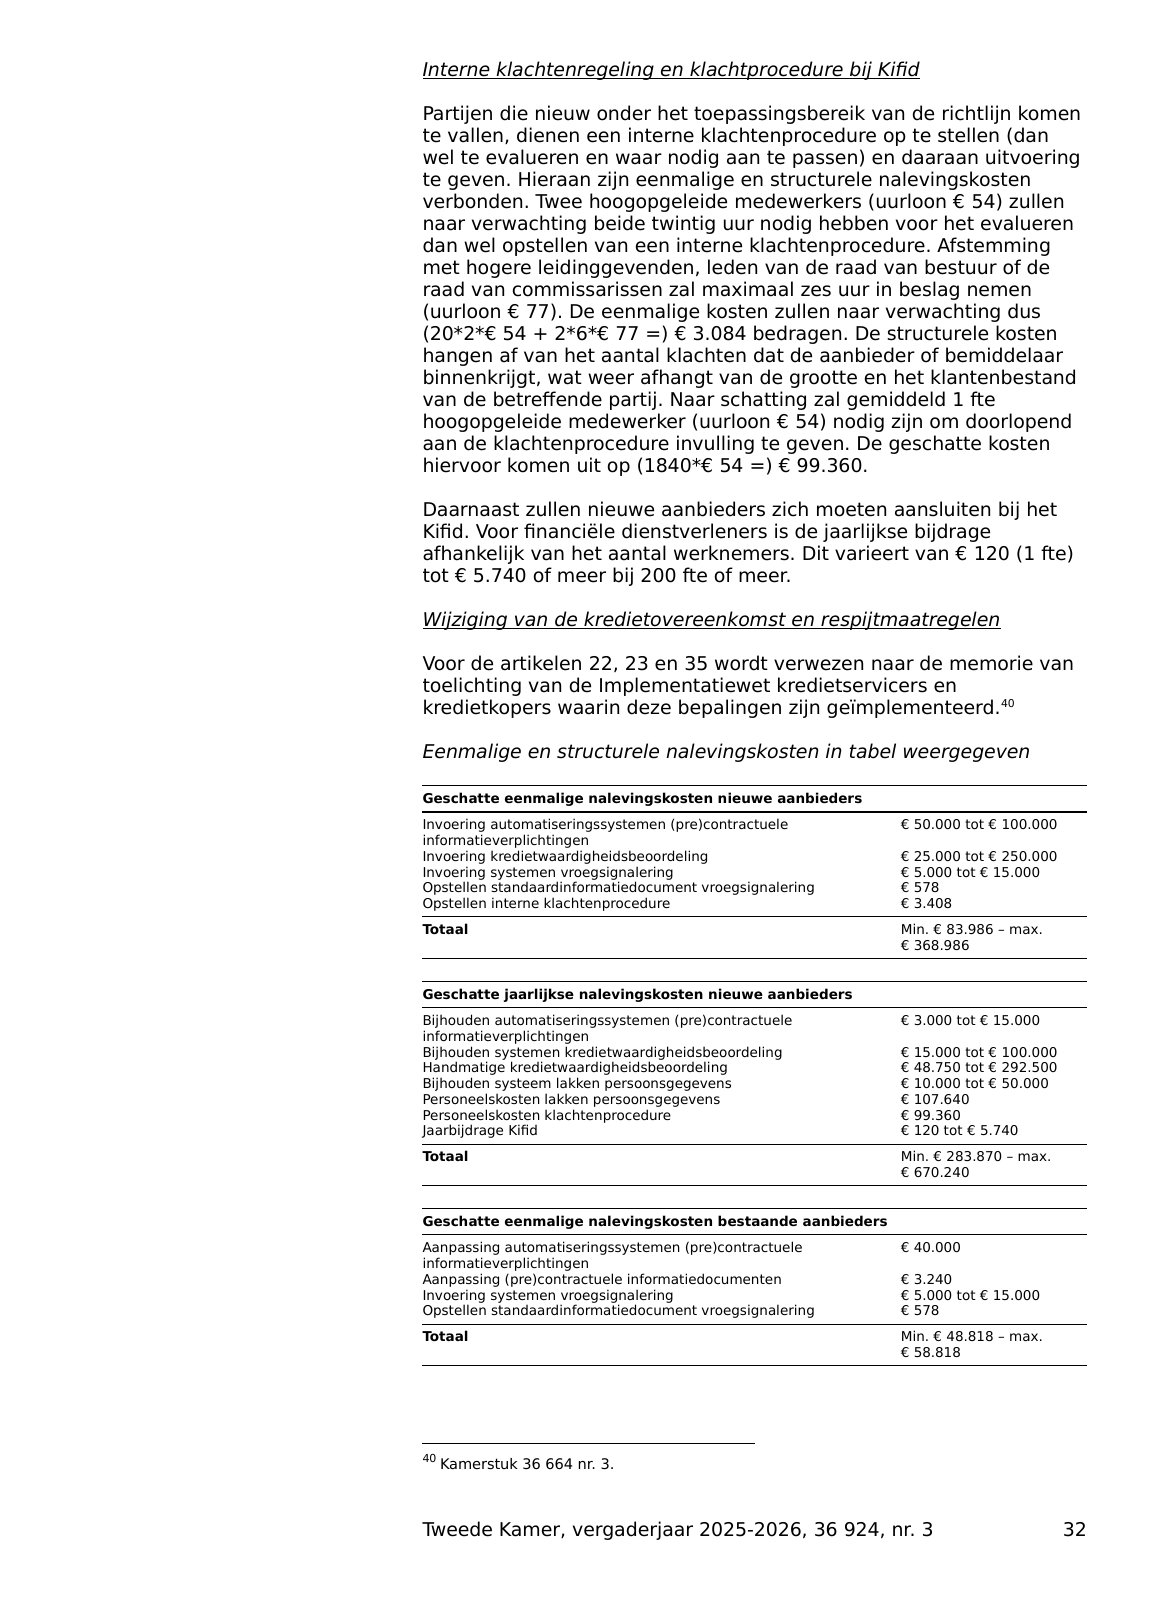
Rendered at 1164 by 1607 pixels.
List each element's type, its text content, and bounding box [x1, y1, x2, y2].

table_cell Bijhouden automatiseringssystemen (pre)contractuele informatieverplichtingen [422, 1008, 895, 1044]
text Partijen die nieuw onder het toepassingsbereik van de richtlijn komen te vallen, dienen een interne klachtenprocedure op te stellen (dan wel te evalueren en waar nodig aan te passen) en daaraan uitvoering te geven. Hieraan zijn eenmalige en structurele nalevingskosten verbonden. Twee hoogopgeleide medewerkers (uurloon € 54) zullen naar verwachting beide twintig uur nodig hebben voor het evalueren dan wel opstellen van een interne klachtenprocedure. Afstemming met hogere leidinggevenden, leden van de raad van bestuur of de raad van commissarissen zal maximaal zes uur in beslag nemen (uurloon € 77). De eenmalige kosten zullen naar verwachting dus (20*2*€ 54 + 2*6*€ 77 =) € 3.084 bedragen. De structurele kosten hangen af van het aantal klachten dat de aanbieder of bemiddelaar binnenkrijgt, wat weer afhangt van de grootte en het klantenbestand van de betreffende partij. Naar schatting zal gemiddeld 1 fte hoogopgeleide medewerker (uurloon € 54) nodig zijn om doorlopend aan de klachtenprocedure invulling te geven. De geschatte kosten hiervoor komen uit op (1840*€ 54 =) € 99.360. [422, 103, 1087, 477]
text Daarnaast zullen nieuwe aanbieders zich moeten aansluiten bij het Kifid. Voor financiële dienstverleners is de jaarlijkse bijdrage afhankelijk van het aantal werknemers. Dit varieert van € 120 (1 fte) tot € 5.740 of meer bij 200 fte of meer. [422, 499, 1087, 587]
table_cell € 578 [895, 880, 1087, 896]
table_cell € 25.000 tot € 250.000 [895, 849, 1087, 864]
table_cell Min. € 283.870 – max. € 670.240 [895, 1145, 1087, 1185]
table_cell Aanpassing (pre)contractuele informatiedocumenten [422, 1272, 895, 1287]
table_cell Invoering automatiseringssystemen (pre)contractuele informatieverplichtingen [422, 813, 895, 849]
subtitle Eenmalige en structurele nalevingskosten in tabel weergegeven [422, 741, 1087, 763]
table_cell Min. € 48.818 – max. € 58.818 [895, 1325, 1087, 1365]
table_cell Opstellen standaardinformatiedocument vroegsignalering [422, 1303, 895, 1323]
table_cell Min. € 83.986 – max. € 368.986 [895, 917, 1087, 958]
table_cell € 107.640 [895, 1092, 1087, 1107]
table_cell Opstellen standaardinformatiedocument vroegsignalering [422, 880, 895, 896]
table_cell € 578 [895, 1303, 1087, 1323]
table_header Geschatte eenmalige nalevingskosten bestaande aanbieders [422, 1209, 1087, 1234]
table_cell € 10.000 tot € 50.000 [895, 1076, 1087, 1092]
table_cell € 5.000 tot € 15.000 [895, 1287, 1087, 1303]
table_cell Jaarbijdrage Kifid [422, 1123, 895, 1143]
table_cell Bijhouden systeem lakken persoonsgegevens [422, 1076, 895, 1092]
text Voor de artikelen 22, 23 en 35 wordt verwezen naar de memorie van toelichting van de Implementatiewet kredietservicers en kredietkopers waarin deze bepalingen zijn geïmplementeerd. [422, 653, 1087, 719]
table_cell Invoering systemen vroegsignalering [422, 1287, 895, 1303]
table_cell Opstellen interne klachtenprocedure [422, 896, 895, 916]
table_cell Aanpassing automatiseringssystemen (pre)contractuele informatieverplichtingen [422, 1235, 895, 1272]
table_cell € 3.240 [895, 1272, 1087, 1287]
table_cell € 3.408 [895, 896, 1087, 916]
table_cell € 40.000 [895, 1235, 1087, 1272]
table_cell Totaal [422, 1145, 895, 1185]
table_cell € 15.000 tot € 100.000 [895, 1044, 1087, 1060]
table_cell Totaal [422, 1325, 895, 1365]
subtitle Wijziging van de kredietovereenkomst en respijtmaatregelen [422, 609, 1087, 631]
table_cell € 3.000 tot € 15.000 [895, 1008, 1087, 1044]
table_cell Bijhouden systemen kredietwaardigheidsbeoordeling [422, 1044, 895, 1060]
table_header Geschatte eenmalige nalevingskosten nieuwe aanbieders [422, 786, 1087, 811]
subtitle Interne klachtenregeling en klachtprocedure bij Kifid [422, 59, 1087, 81]
table_cell € 48.750 tot € 292.500 [895, 1060, 1087, 1076]
table_cell Invoering kredietwaardigheidsbeoordeling [422, 849, 895, 864]
table_cell Totaal [422, 917, 895, 958]
table_cell € 99.360 [895, 1107, 1087, 1123]
table_cell Handmatige kredietwaardigheidsbeoordeling [422, 1060, 895, 1076]
table_cell € 120 tot € 5.740 [895, 1123, 1087, 1143]
table_cell Personeelskosten lakken persoonsgegevens [422, 1092, 895, 1107]
table_header Geschatte jaarlijkse nalevingskosten nieuwe aanbieders [422, 982, 1087, 1007]
table_cell € 50.000 tot € 100.000 [895, 813, 1087, 849]
table_cell Personeelskosten klachtenprocedure [422, 1107, 895, 1123]
table_cell € 5.000 tot € 15.000 [895, 864, 1087, 880]
table_cell Invoering systemen vroegsignalering [422, 864, 895, 880]
text Kamerstuk 36 664 nr. 3. [422, 1452, 1087, 1474]
